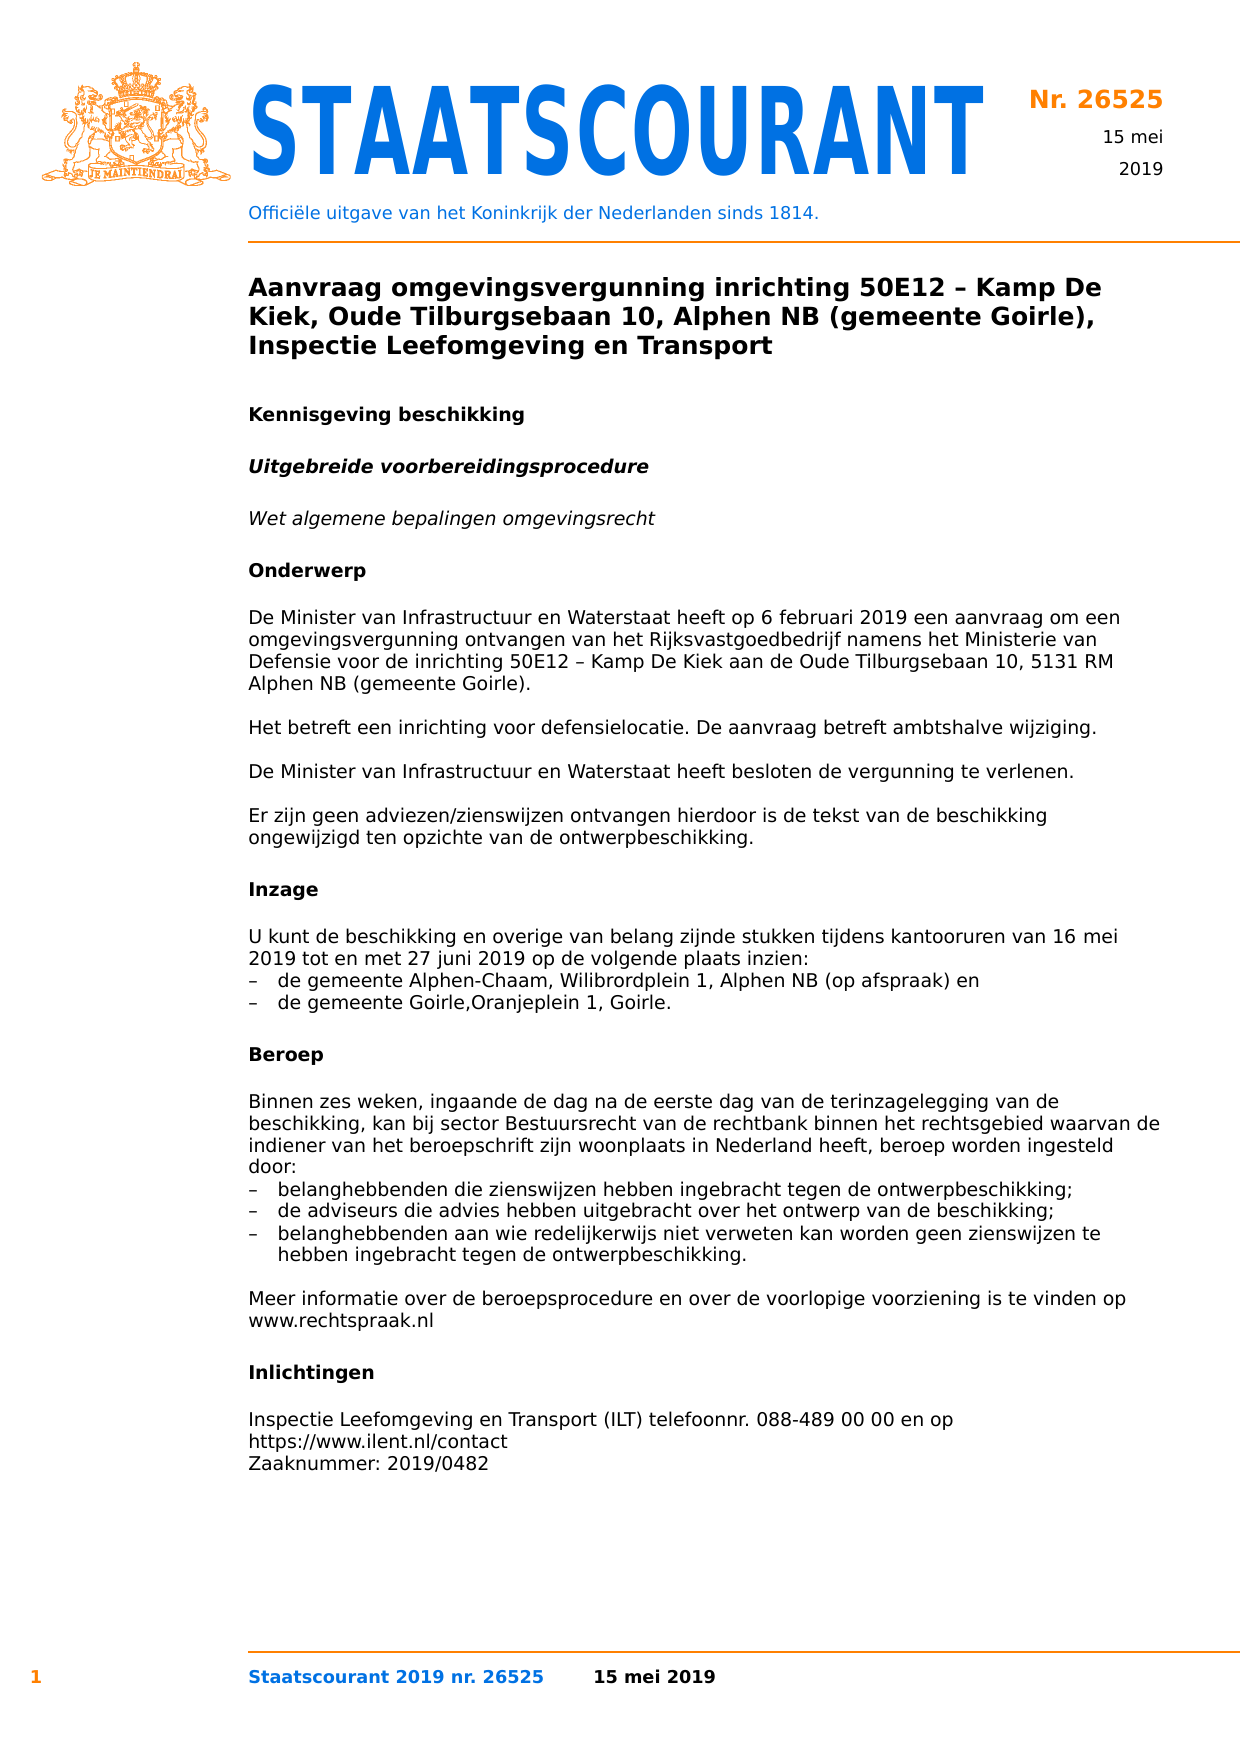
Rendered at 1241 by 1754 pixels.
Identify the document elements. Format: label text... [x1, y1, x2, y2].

text U kunt de beschikking en overige van belang zijnde stukken tijdens kantooruren van 16 mei 2019 tot en met 27 juni 2019 op de volgende plaats inzien: [248, 926, 1163, 969]
text Inspectie Leefomgeving en Transport (ILT) telefoonnr. 088-489 00 00 en op https://www.ilent.nl/contact [248, 1409, 1163, 1453]
picture [41, 62, 231, 186]
text – de adviseurs die advies hebben uitgebracht over het ontwerp van de beschikking; [248, 1200, 1163, 1222]
text De Minister van Infrastructuur en Waterstaat heeft besloten de vergunning te verlenen. [248, 761, 1163, 783]
text – de gemeente Goirle,Oranjeplein 1, Goirle. [248, 992, 1163, 1013]
subtitle Kennisgeving beschikking [248, 404, 1163, 426]
subtitle Beroep [248, 1043, 1163, 1066]
table_header [25, 62, 248, 241]
text Er zijn geen adviezen/zienswijzen ontvangen hierdoor is de tekst van de beschikking ongewijzigd ten opzichte van de ontwerpbeschikking. [248, 805, 1163, 849]
table_cell Officiële uitgave van het Koninkrijk der Nederlanden sinds 1814. [248, 203, 1240, 241]
text Het betreft een inrichting voor defensielocatie. De aanvraag betreft ambtshalve wijziging. [248, 717, 1163, 739]
table_header Nr. 26525 [998, 62, 1240, 121]
subtitle Uitgebreide voorbereidingsprocedure [248, 456, 1163, 478]
text – belanghebbenden die zienswijzen hebben ingebracht tegen de ontwerpbeschikking; [248, 1178, 1163, 1200]
table_header STAATSCOURANT [248, 62, 998, 203]
text Zaaknummer: 2019/0482 [248, 1453, 1163, 1475]
subtitle Onderwerp [248, 560, 1163, 582]
table_cell 15 mei [998, 121, 1240, 153]
text Binnen zes weken, ingaande de dag na de eerste dag van de terinzagelegging van de beschikking, kan bij sector Bestuursrecht van de rechtbank binnen het rechtsgebied waarvan de indiener van het beroepschrift zijn woonplaats in Nederland heeft, beroep worden ingesteld door: [248, 1091, 1163, 1178]
text – belanghebbenden aan wie redelijkerwijs niet verweten kan worden geen zienswijzen te hebben ingebracht tegen de ontwerpbeschikking. [248, 1222, 1163, 1266]
subtitle Wet algemene bepalingen omgevingsrecht [248, 508, 1163, 530]
text – de gemeente Alphen-Chaam, Wilibrordplein 1, Alphen NB (op afspraak) en [248, 969, 1163, 992]
text Meer informatie over de beroepsprocedure en over de voorlopige voorziening is te vinden op www.rechtspraak.nl [248, 1288, 1163, 1332]
text De Minister van Infrastructuur en Waterstaat heeft op 6 februari 2019 een aanvraag om een omgevingsvergunning ontvangen van het Rijksvastgoedbedrijf namens het Ministerie van Defensie voor de inrichting 50E12 – Kamp De Kiek aan de Oude Tilburgsebaan 10, 5131 RM Alphen NB (gemeente Goirle). [248, 607, 1163, 695]
subtitle Inlichtingen [248, 1362, 1163, 1384]
subtitle Inzage [248, 879, 1163, 901]
subtitle Aanvraag omgevingsvergunning inrichting 50E12 – Kamp De Kiek, Oude Tilburgsebaan 10, Alphen NB (gemeente Goirle), Inspectie Leefomgeving en Transport [248, 273, 1163, 361]
table_cell 2019 [998, 153, 1240, 203]
